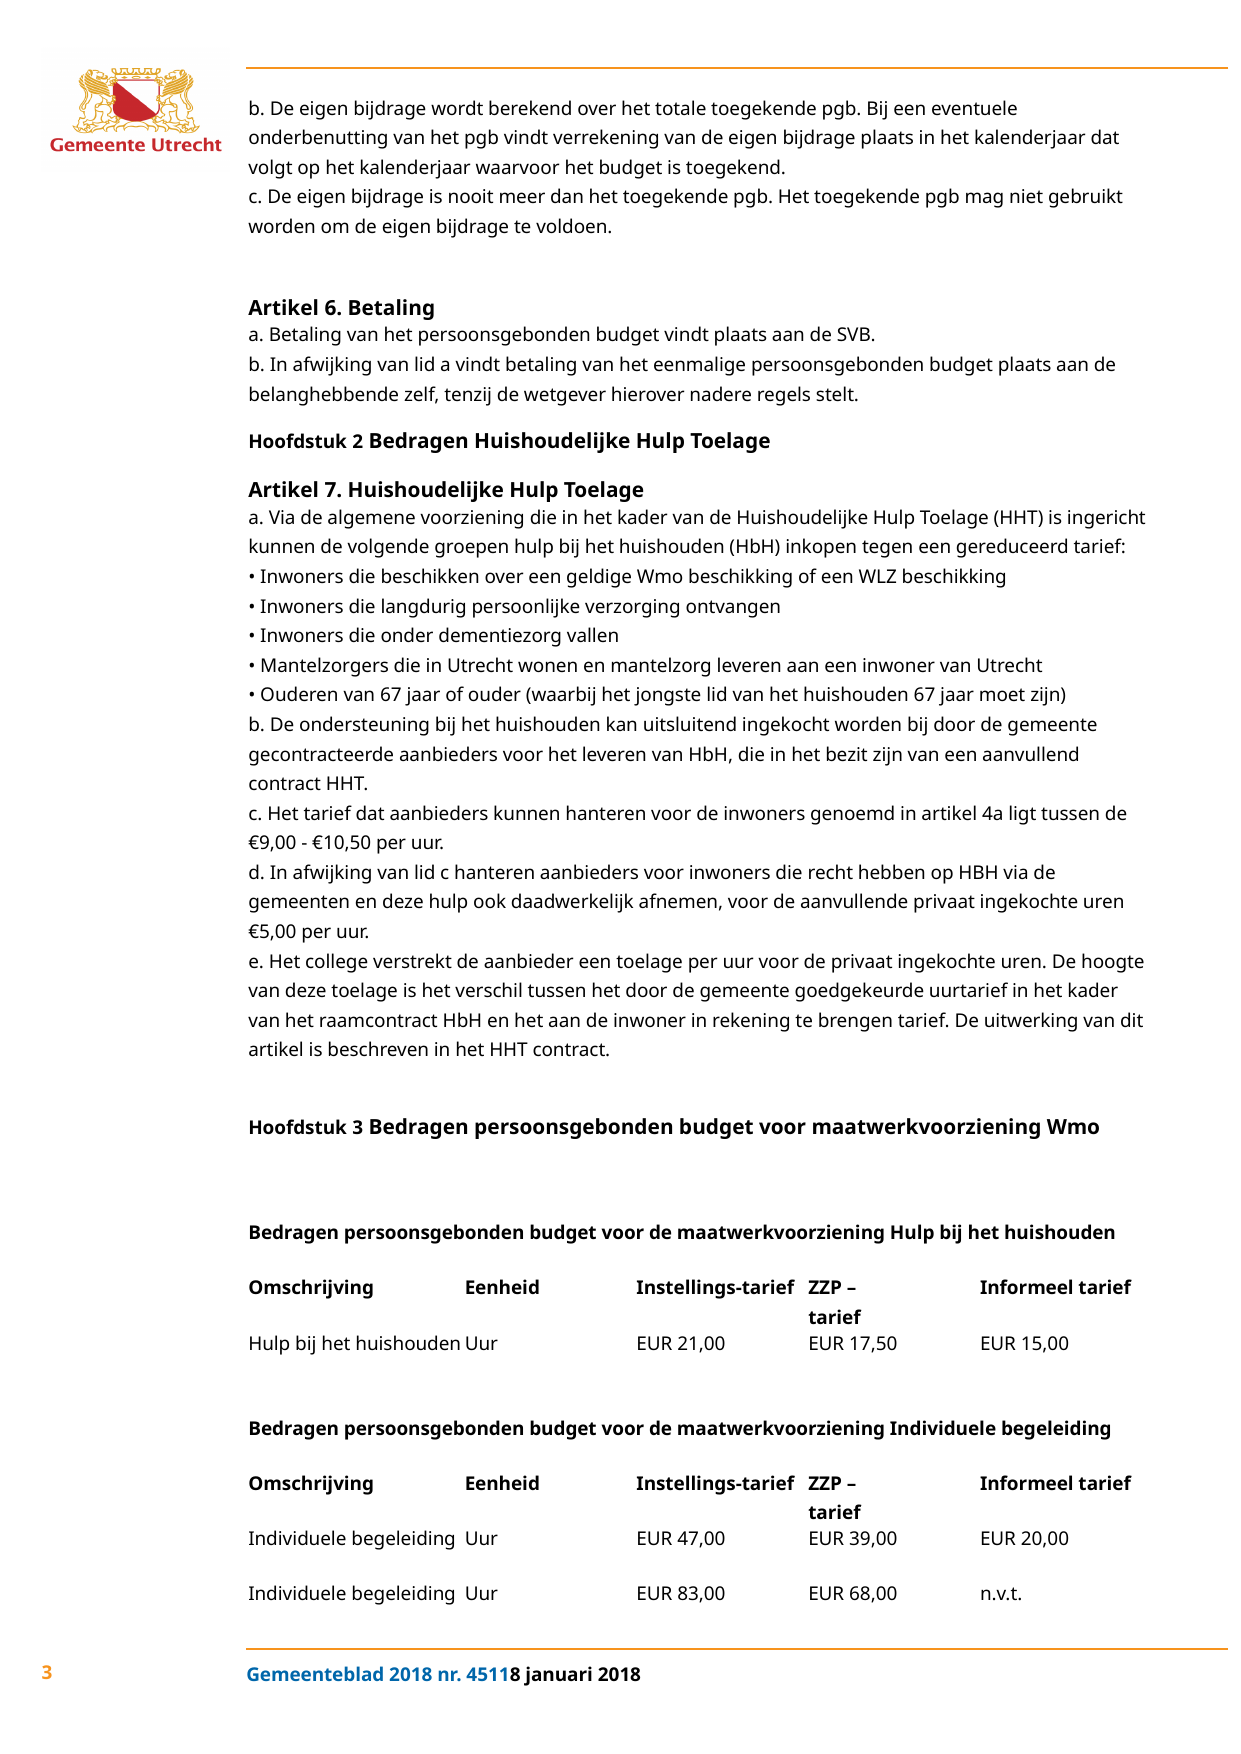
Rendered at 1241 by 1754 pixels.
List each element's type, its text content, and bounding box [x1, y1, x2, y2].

text c. Het tarief dat aanbieders kunnen hanteren voor de inwoners genoemd in artikel 4a ligt tussen de €9,00 - €10,50 per uur. [248, 800, 1152, 855]
table_cell Individuele begeleiding [248, 1581, 464, 1606]
table_cell EUR 15,00 [980, 1330, 1152, 1385]
table_cell Individuele begeleiding [248, 1525, 464, 1581]
text Hoofdstuk 3 Bedragen persoonsgebonden budget voor maatwerkvoorziening Wmo [248, 1112, 1152, 1140]
text • Inwoners die langdurig persoonlijke verzorging ontvangen [248, 593, 1152, 618]
table_cell EUR 83,00 [636, 1581, 808, 1606]
text c. De eigen bijdrage is nooit meer dan het toegekende pgb. Het toegekende pgb mag niet gebruikt worden om de eigen bijdrage te voldoen. [248, 183, 1152, 239]
table_cell EUR 68,00 [808, 1581, 980, 1606]
table_cell EUR 39,00 [808, 1525, 980, 1581]
table_cell EUR 21,00 [636, 1330, 808, 1385]
table_cell Omschrijving [248, 1275, 464, 1330]
table_cell Informeel tarief [980, 1470, 1152, 1525]
text • Inwoners die onder dementiezorg vallen [248, 622, 1152, 648]
table_cell EUR 20,00 [980, 1525, 1152, 1581]
text • Mantelzorgers die in Utrecht wonen en mantelzorg leveren aan een inwoner van Utrecht [248, 652, 1152, 678]
table_header Bedragen persoonsgebonden budget voor de maatwerkvoorziening Hulp bij het huishouden [248, 1190, 1152, 1274]
table_cell Eenheid [465, 1275, 636, 1330]
table_cell Uur [465, 1581, 636, 1606]
table_cell EUR 17,50 [808, 1330, 980, 1385]
table_cell Bedragen persoonsgebonden budget voor de maatwerkvoorziening Individuele begeleiding [248, 1385, 1152, 1470]
text Artikel 7. Huishoudelijke Hulp Toelage [248, 476, 1152, 504]
text e. Het college verstrekt de aanbieder een toelage per uur voor de privaat ingekochte uren. De hoogte van deze toelage is het verschil tussen het door de gemeente goedgekeurde uurtarief in het kader van het raamcontract HbH en het aan de inwoner in rekening te brengen tarief. De uitwerking van dit artikel is beschreven in het HHT contract. [248, 948, 1152, 1062]
text a. Betaling van het persoonsgebonden budget vindt plaats aan de SVB. [248, 322, 1152, 347]
table_cell Hulp bij het huishouden [248, 1330, 464, 1385]
text b. In afwijking van lid a vindt betaling van het eenmalige persoonsgebonden budget plaats aan de belanghebbende zelf, tenzij de wetgever hierover nadere regels stelt. [248, 351, 1152, 406]
table_cell Uur [465, 1525, 636, 1581]
table_cell ZZP – tarief [808, 1470, 980, 1525]
text • Ouderen van 67 jaar of ouder (waarbij het jongste lid van het huishouden 67 jaar moet zijn) [248, 682, 1152, 707]
table_cell ZZP – tarief [808, 1275, 980, 1330]
text d. In afwijking van lid c hanteren aanbieders voor inwoners die recht hebben op HBH via de gemeenten en deze hulp ook daadwerkelijk afnemen, voor de aanvullende privaat ingekochte uren €5,00 per uur. [248, 859, 1152, 944]
table_cell Uur [465, 1330, 636, 1385]
table_cell Informeel tarief [980, 1275, 1152, 1330]
table_cell EUR 47,00 [636, 1525, 808, 1581]
table_cell n.v.t. [980, 1581, 1152, 1606]
table_cell Instellings-tarief [636, 1275, 808, 1330]
picture [41, 47, 231, 172]
table_cell Instellings-tarief [636, 1470, 808, 1525]
table_cell Omschrijving [248, 1470, 464, 1525]
text b. De eigen bijdrage wordt berekend over het totale toegekende pgb. Bij een eventuele onderbenutting van het pgb vindt verrekening van de eigen bijdrage plaats in het kalenderjaar dat volgt op het kalenderjaar waarvoor het budget is toegekend. [248, 95, 1152, 180]
text • Inwoners die beschikken over een geldige Wmo beschikking of een WLZ beschikking [248, 563, 1152, 589]
table_cell Eenheid [465, 1470, 636, 1525]
text Hoofdstuk 2 Bedragen Huishoudelijke Hulp Toelage [248, 426, 1152, 455]
text Artikel 6. Betaling [248, 293, 1152, 322]
text b. De ondersteuning bij het huishouden kan uitsluitend ingekocht worden bij door de gemeente gecontracteerde aanbieders voor het leveren van HbH, die in het bezit zijn van een aanvullend contract HHT. [248, 711, 1152, 796]
text a. Via de algemene voorziening die in het kader van de Huishoudelijke Hulp Toelage (HHT) is ingericht kunnen de volgende groepen hulp bij het huishouden (HbH) inkopen tegen een gereduceerd tarief: [248, 504, 1152, 559]
